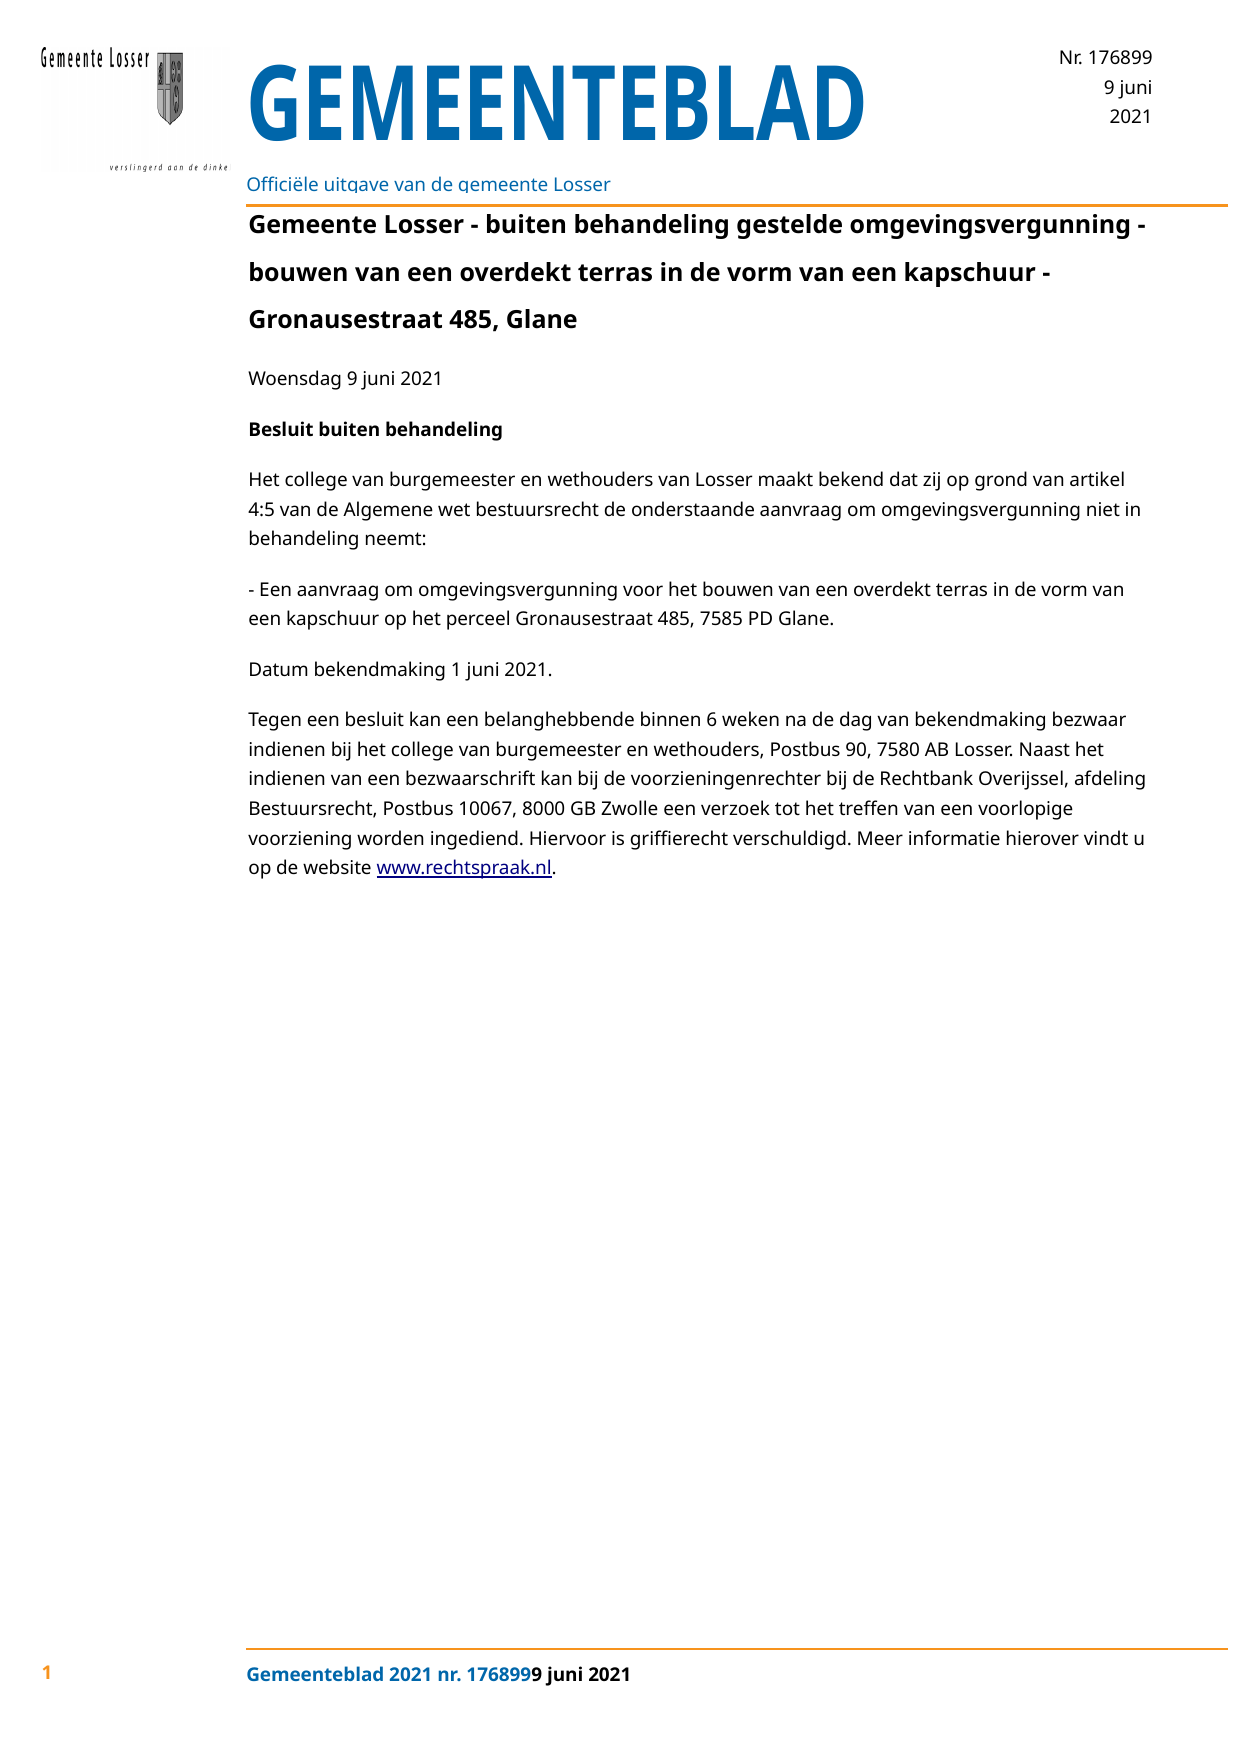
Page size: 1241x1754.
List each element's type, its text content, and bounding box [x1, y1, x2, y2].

picture [41, 47, 231, 172]
text Besluit buiten behandeling [248, 416, 1152, 442]
text Het college van burgemeester en wethouders van Losser maakt bekend dat zij op grond van artikel 4:5 van de Algemene wet bestuursrecht de onderstaande aanvraag om omgevingsvergunning niet in behandeling neemt: [248, 466, 1152, 551]
text - Een aanvraag om omgevingsvergunning voor het bouwen van een overdekt terras in de vorm van een kapschuur op het perceel Gronausestraat 485, 7585 PD Glane. [248, 576, 1152, 631]
text Tegen een besluit kan een belanghebbende binnen 6 weken na de dag van bekendmaking bezwaar indienen bij het college van burgemeester en wethouders, Postbus 90, 7580 AB Losser. Naast het indienen van een bezwaarschrift kan bij de voorzieningenrechter bij de Rechtbank Overijssel, afdeling Bestuursrecht, Postbus 10067, 8000 GB Zwolle een verzoek tot het treffen van een voorlopige voorziening worden ingediend. Hiervoor is griffierecht verschuldigd. Meer informatie hierover vindt u op de website www.rechtspraak.nl. [248, 706, 1152, 880]
text Woensdag 9 juni 2021 [248, 366, 1152, 391]
text Gemeente Losser - buiten behandeling gestelde omgevingsvergunning - bouwen van een overdekt terras in de vorm van een kapschuur - Gronausestraat 485, Glane [248, 207, 1152, 336]
text Datum bekendmaking 1 juni 2021. [248, 656, 1152, 682]
